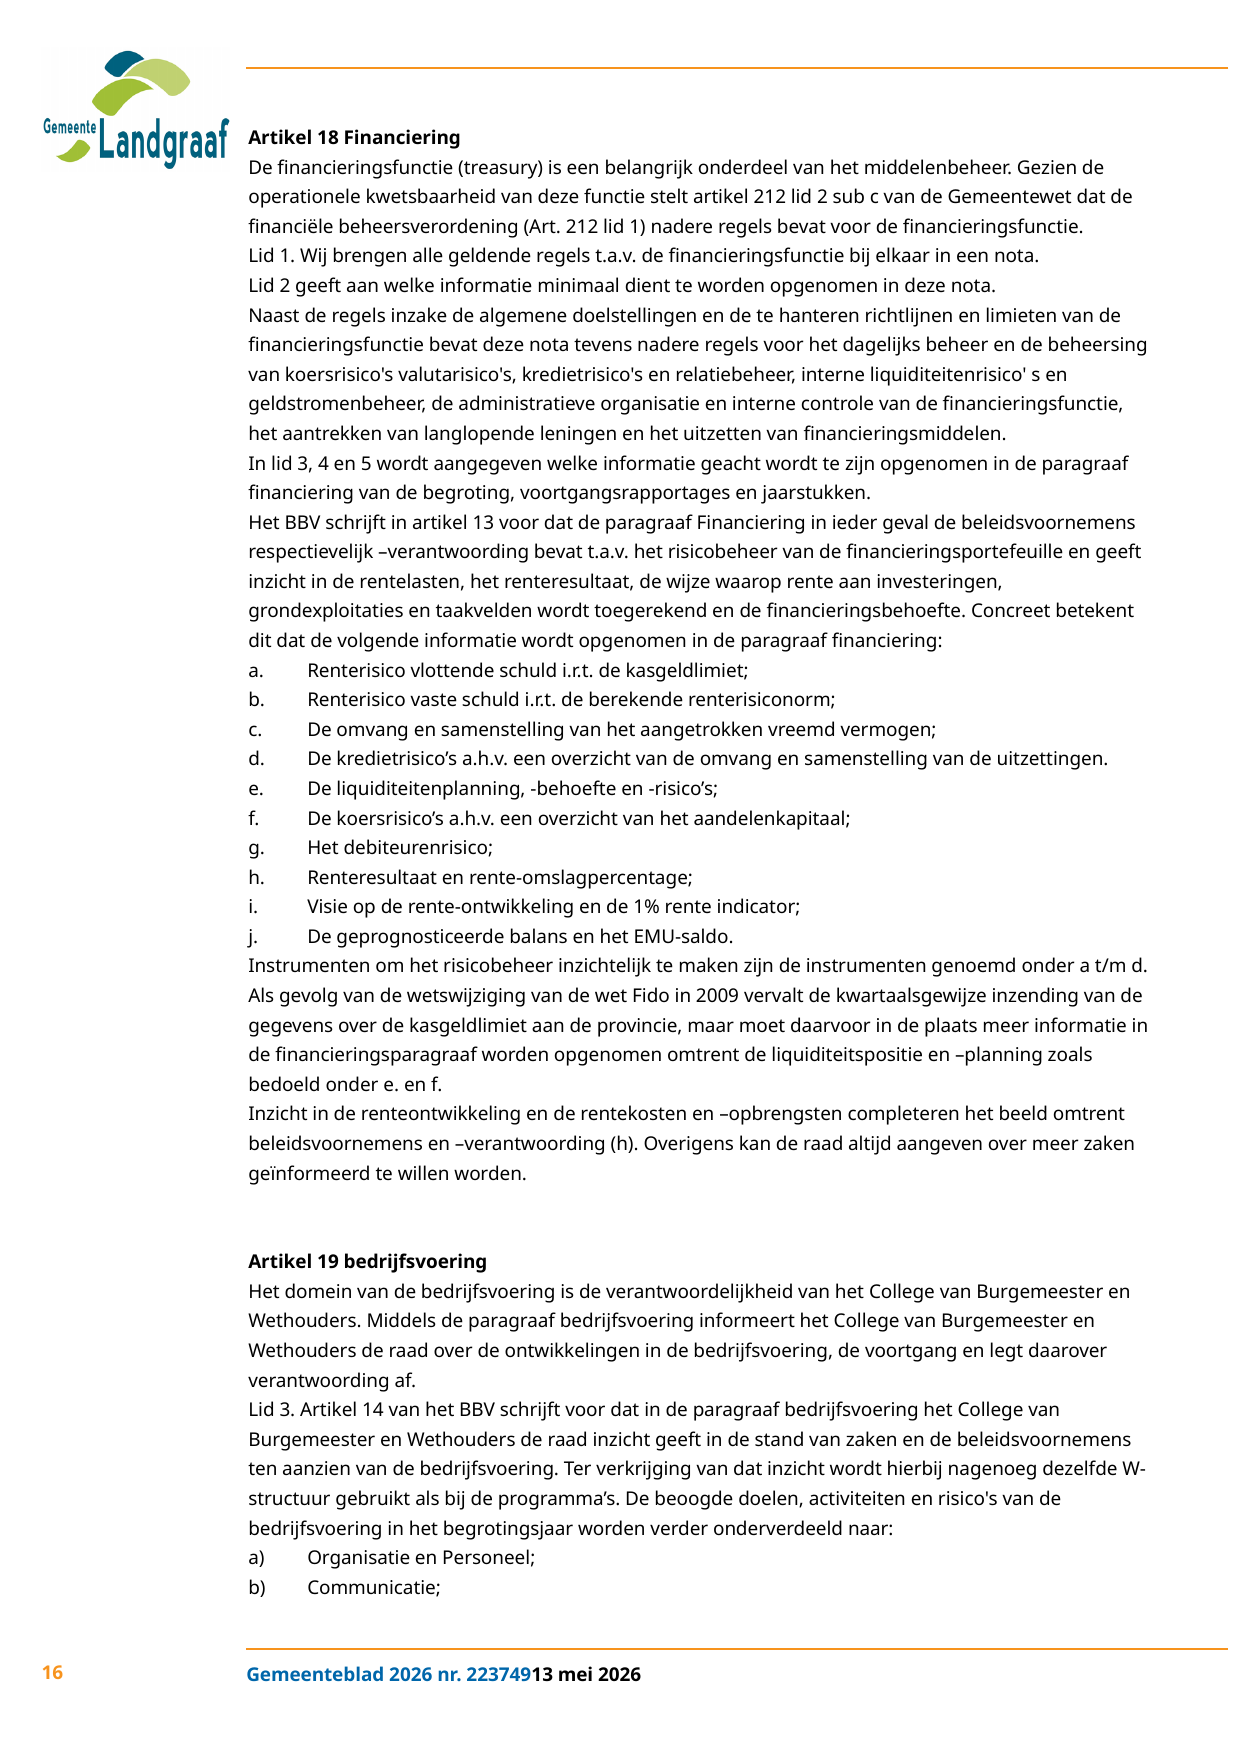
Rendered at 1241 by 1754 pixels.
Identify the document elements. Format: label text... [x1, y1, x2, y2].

text Lid 1. Wij brengen alle geldende regels t.a.v. de financieringsfunctie bij elkaar in een nota. [248, 243, 1152, 268]
text Het BBV schrijft in artikel 13 voor dat de paragraaf Financiering in ieder geval de beleidsvoornemens respectievelijk –verantwoording bevat t.a.v. het risicobeheer van de financieringsportefeuille en geeft inzicht in de rentelasten, het renteresultaat, de wijze waarop rente aan investeringen, grondexploitaties en taakvelden wordt toegerekend en de financieringsbehoefte. Concreet betekent dit dat de volgende informatie wordt opgenomen in de paragraaf financiering: [248, 509, 1152, 653]
list De geprognosticeerde balans en het EMU-saldo. [248, 923, 1152, 949]
list Renterisico vaste schuld i.r.t. de berekende renterisiconorm; [248, 686, 1152, 712]
list Renteresultaat en rente-omslagpercentage; [248, 864, 1152, 890]
picture [41, 47, 231, 172]
text Artikel 18 Financiering [248, 124, 1152, 150]
list De liquiditeitenplanning, -behoefte en -risico’s; [248, 775, 1152, 801]
list Het debiteurenrisico; [248, 834, 1152, 860]
list De koersrisico’s a.h.v. een overzicht van het aandelenkapitaal; [248, 805, 1152, 831]
list Organisatie en Personeel; [248, 1544, 1152, 1570]
text Lid 3. Artikel 14 van het BBV schrijft voor dat in de paragraaf bedrijfsvoering het College van Burgemeester en Wethouders de raad inzicht geeft in de stand van zaken en de beleidsvoornemens ten aanzien van de bedrijfsvoering. Ter verkrijging van dat inzicht wordt hierbij nagenoeg dezelfde W-structuur gebruikt als bij de programma’s. De beoogde doelen, activiteiten en risico's van de bedrijfsvoering in het begrotingsjaar worden verder onderverdeeld naar: [248, 1396, 1152, 1541]
text Lid 2 geeft aan welke informatie minimaal dient te worden opgenomen in deze nota. [248, 272, 1152, 298]
text In lid 3, 4 en 5 wordt aangegeven welke informatie geacht wordt te zijn opgenomen in de paragraaf financiering van de begroting, voortgangsrapportages en jaarstukken. [248, 450, 1152, 505]
text Het domein van de bedrijfsvoering is de verantwoordelijkheid van het College van Burgemeester en Wethouders. Middels de paragraaf bedrijfsvoering informeert het College van Burgemeester en Wethouders de raad over de ontwikkelingen in de bedrijfsvoering, de voortgang en legt daarover verantwoording af. [248, 1278, 1152, 1393]
list Visie op de rente-ontwikkeling en de 1% rente indicator; [248, 893, 1152, 919]
list De kredietrisico’s a.h.v. een overzicht van de omvang en samenstelling van de uitzettingen. [248, 746, 1152, 771]
text Artikel 19 bedrijfsvoering [248, 1248, 1152, 1274]
list Communicatie; [248, 1574, 1152, 1600]
text Inzicht in de renteontwikkeling en de rentekosten en –opbrengsten completeren het beeld omtrent beleidsvoornemens en –verantwoording (h). Overigens kan de raad altijd aangeven over meer zaken geïnformeerd te willen worden. [248, 1101, 1152, 1186]
text De financieringsfunctie (treasury) is een belangrijk onderdeel van het middelenbeheer. Gezien de operationele kwetsbaarheid van deze functie stelt artikel 212 lid 2 sub c van de Gemeentewet dat de financiële beheersverordening (Art. 212 lid 1) nadere regels bevat voor de financieringsfunctie. [248, 154, 1152, 239]
text Instrumenten om het risicobeheer inzichtelijk te maken zijn de instrumenten genoemd onder a t/m d. Als gevolg van de wetswijziging van de wet Fido in 2009 vervalt de kwartaalsgewijze inzending van de gegevens over de kasgeldlimiet aan de provincie, maar moet daarvoor in de plaats meer informatie in de financieringsparagraaf worden opgenomen omtrent de liquiditeitspositie en –planning zoals bedoeld onder e. en f. [248, 953, 1152, 1097]
text Naast de regels inzake de algemene doelstellingen en de te hanteren richtlijnen en limieten van de financieringsfunctie bevat deze nota tevens nadere regels voor het dagelijks beheer en de beheersing van koersrisico's valutarisico's, kredietrisico's en relatiebeheer, interne liquiditeitenrisico' s en geldstromenbeheer, de administratieve organisatie en interne controle van de financieringsfunctie, het aantrekken van langlopende leningen en het uitzetten van financieringsmiddelen. [248, 302, 1152, 446]
list De omvang en samenstelling van het aangetrokken vreemd vermogen; [248, 716, 1152, 742]
list Renterisico vlottende schuld i.r.t. de kasgeldlimiet; [248, 657, 1152, 683]
